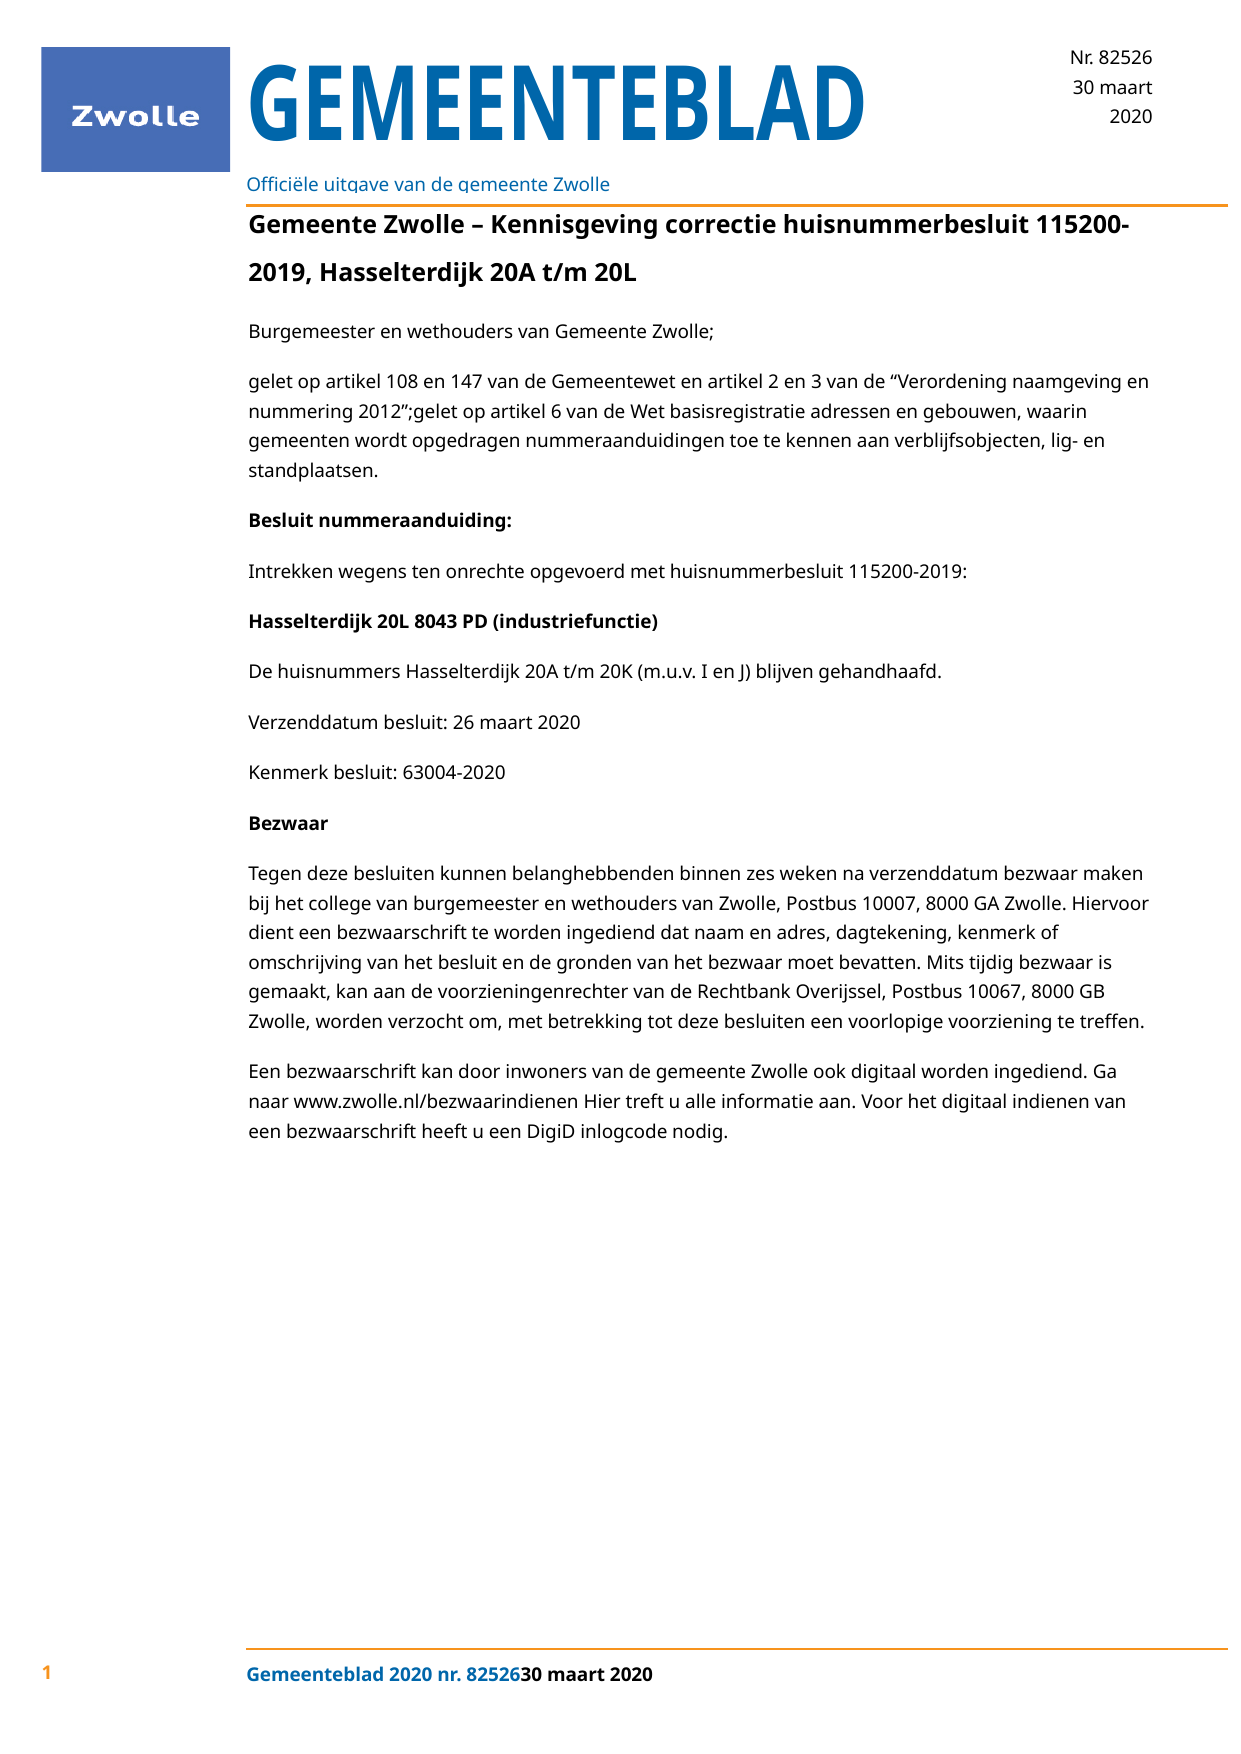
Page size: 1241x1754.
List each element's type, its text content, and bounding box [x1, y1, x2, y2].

text Tegen deze besluiten kunnen belanghebbenden binnen zes weken na verzenddatum bezwaar maken bij het college van burgemeester en wethouders van Zwolle, Postbus 10007, 8000 GA Zwolle. Hiervoor dient een bezwaarschrift te worden ingediend dat naam en adres, dagtekening, kenmerk of omschrijving van het besluit en de gronden van het bezwaar moet bevatten. Mits tijdig bezwaar is gemaakt, kan aan de voorzieningenrechter van de Rechtbank Overijssel, Postbus 10067, 8000 GB Zwolle, worden verzocht om, met betrekking tot deze besluiten een voorlopige voorziening te treffen. [248, 860, 1152, 1034]
text Bezwaar [248, 810, 1152, 836]
text gelet op artikel 108 en 147 van de Gemeentewet en artikel 2 en 3 van de “Verordening naamgeving en nummering 2012”;gelet op artikel 6 van de Wet basisregistratie adressen en gebouwen, waarin gemeenten wordt opgedragen nummeraanduidingen toe te kennen aan verblijfsobjecten, lig- en standplaatsen. [248, 368, 1152, 483]
text Verzenddatum besluit: 26 maart 2020 [248, 709, 1152, 735]
text Burgemeester en wethouders van Gemeente Zwolle; [248, 318, 1152, 344]
text Kenmerk besluit: 63004-2020 [248, 759, 1152, 785]
text Intrekken wegens ten onrechte opgevoerd met huisnummerbesluit 115200-2019: [248, 558, 1152, 584]
picture [41, 47, 231, 172]
text Een bezwaarschrift kan door inwoners van de gemeente Zwolle ook digitaal worden ingediend. Ga naar www.zwolle.nl/bezwaarindienen Hier treft u alle informatie aan. Voor het digitaal indienen van een bezwaarschrift heeft u een DigiD inlogcode nodig. [248, 1059, 1152, 1144]
text De huisnummers Hasselterdijk 20A t/m 20K (m.u.v. I en J) blijven gehandhaafd. [248, 659, 1152, 684]
text Besluit nummeraanduiding: [248, 507, 1152, 533]
text Hasselterdijk 20L 8043 PD (industriefunctie) [248, 608, 1152, 634]
text Gemeente Zwolle – Kennisgeving correctie huisnummerbesluit 115200-2019, Hasselterdijk 20A t/m 20L [248, 207, 1152, 288]
